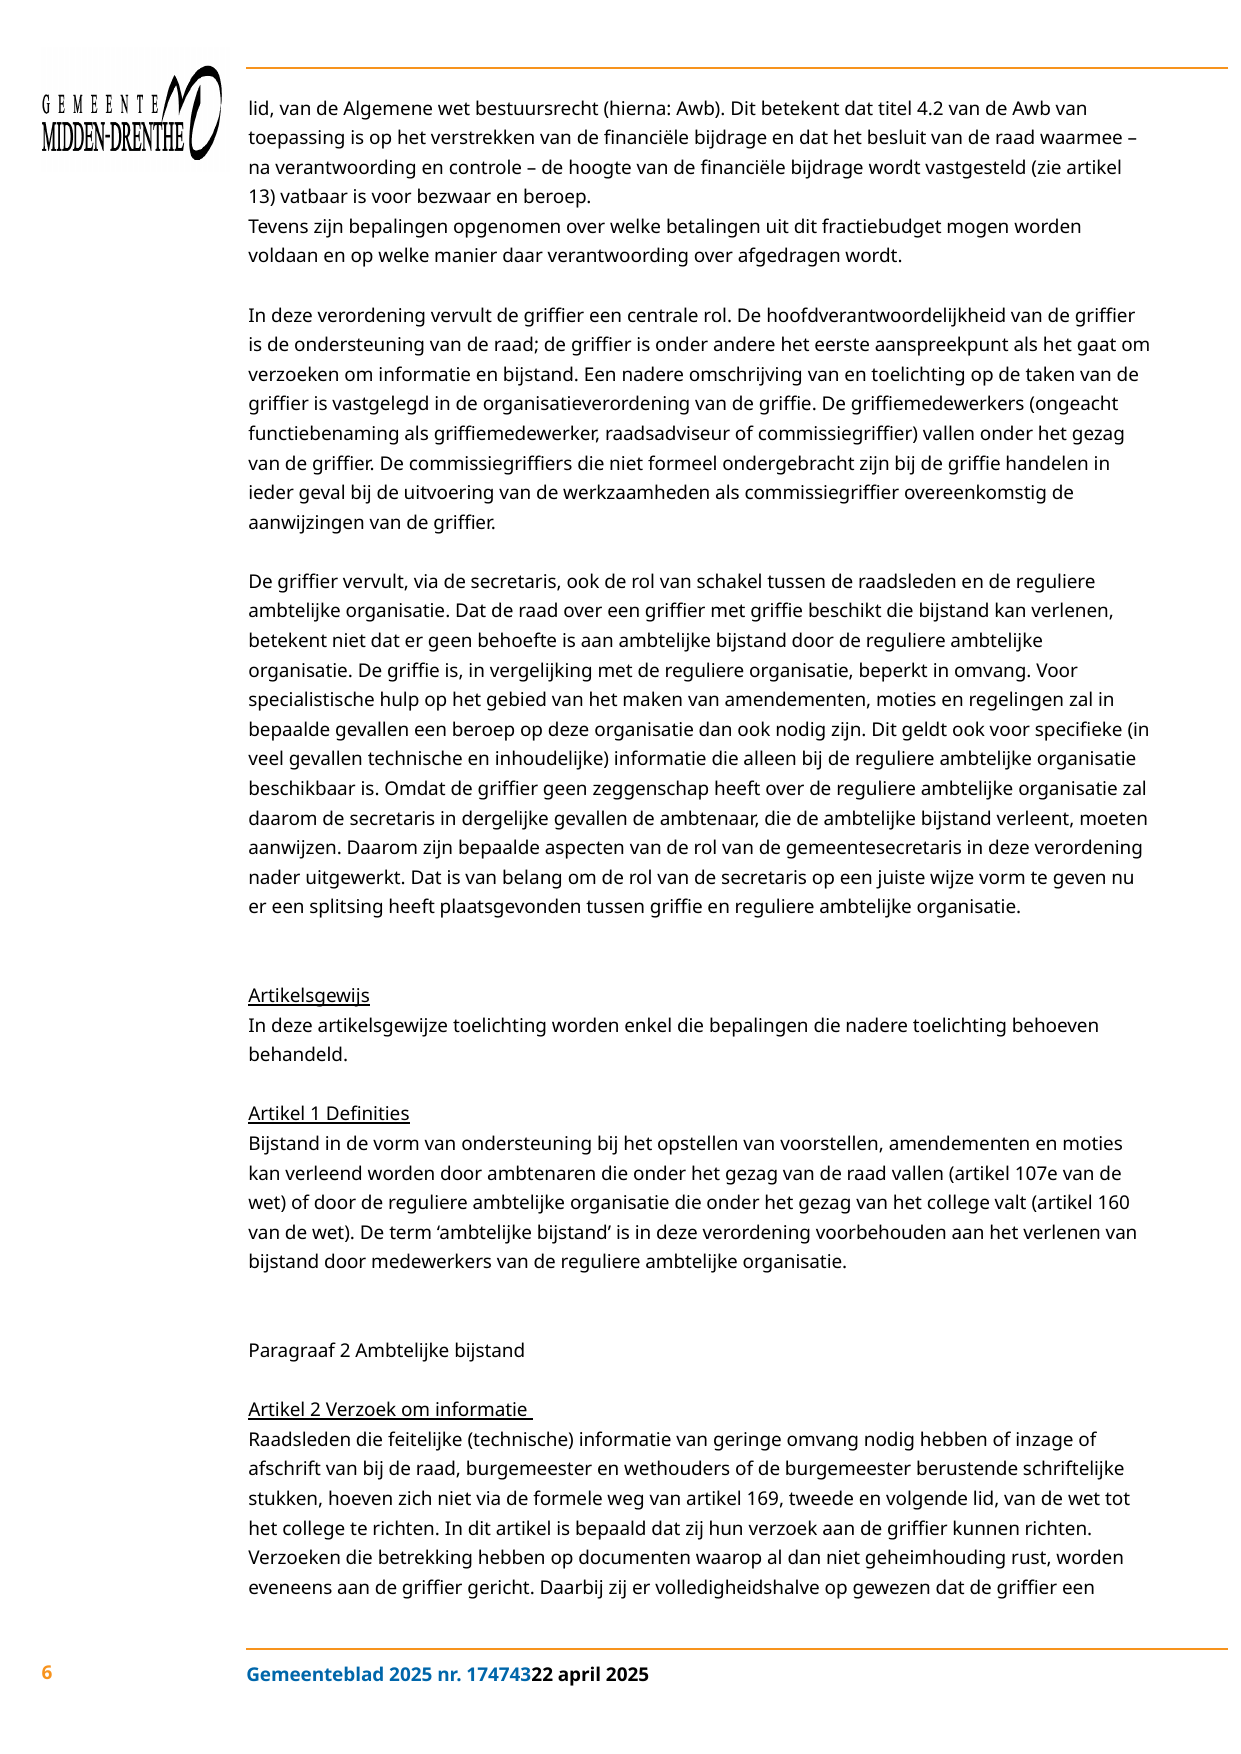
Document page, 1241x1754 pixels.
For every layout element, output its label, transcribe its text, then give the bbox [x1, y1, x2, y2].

text In deze verordening vervult de griffier een centrale rol. De hoofdverantwoordelijkheid van de griffier is de ondersteuning van de raad; de griffier is onder andere het eerste aanspreekpunt als het gaat om verzoeken om informatie en bijstand. Een nadere omschrijving van en toelichting op de taken van de griffier is vastgelegd in de organisatieverordening van de griffie. De griffiemedewerkers (ongeacht functiebenaming als griffiemedewerker, raadsadviseur of commissiegriffier) vallen onder het gezag van de griffier. De commissiegriffiers die niet formeel ondergebracht zijn bij de griffie handelen in ieder geval bij de uitvoering van de werkzaamheden als commissiegriffier overeenkomstig de aanwijzingen van de griffier. [248, 302, 1152, 535]
text lid, van de Algemene wet bestuursrecht (hierna: Awb). Dit betekent dat titel 4.2 van de Awb van toepassing is op het verstrekken van de financiële bijdrage en dat het besluit van de raad waarmee – na verantwoording en controle – de hoogte van de financiële bijdrage wordt vastgesteld (zie artikel 13) vatbaar is voor bezwaar en beroep. [248, 95, 1152, 209]
text Bijstand in de vorm van ondersteuning bij het opstellen van voorstellen, amendementen en moties kan verleend worden door ambtenaren die onder het gezag van de raad vallen (artikel 107e van de wet) of door de reguliere ambtelijke organisatie die onder het gezag van het college valt (artikel 160 van de wet). De term ‘ambtelijke bijstand’ is in deze verordening voorbehouden aan het verlenen van bijstand door medewerkers van de reguliere ambtelijke organisatie. [248, 1130, 1152, 1274]
text Artikel 1 Definities [248, 1101, 1152, 1126]
picture [41, 47, 231, 172]
text Paragraaf 2 Ambtelijke bijstand [248, 1337, 1152, 1363]
text Tevens zijn bepalingen opgenomen over welke betalingen uit dit fractiebudget mogen worden voldaan en op welke manier daar verantwoording over afgedragen wordt. [248, 213, 1152, 268]
text In deze artikelsgewijze toelichting worden enkel die bepalingen die nadere toelichting behoeven behandeld. [248, 1012, 1152, 1067]
text Raadsleden die feitelijke (technische) informatie van geringe omvang nodig hebben of inzage of afschrift van bij de raad, burgemeester en wethouders of de burgemeester berustende schriftelijke stukken, hoeven zich niet via de formele weg van artikel 169, tweede en volgende lid, van de wet tot het college te richten. In dit artikel is bepaald dat zij hun verzoek aan de griffier kunnen richten. Verzoeken die betrekking hebben op documenten waarop al dan niet geheimhouding rust, worden eveneens aan de griffier gericht. Daarbij zij er volledigheidshalve op gewezen dat de griffier een [248, 1426, 1152, 1600]
text Artikelsgewijs [248, 982, 1152, 1008]
text De griffier vervult, via de secretaris, ook de rol van schakel tussen de raadsleden en de reguliere ambtelijke organisatie. Dat de raad over een griffier met griffie beschikt die bijstand kan verlenen, betekent niet dat er geen behoefte is aan ambtelijke bijstand door de reguliere ambtelijke organisatie. De griffie is, in vergelijking met de reguliere organisatie, beperkt in omvang. Voor specialistische hulp op het gebied van het maken van amendementen, moties en regelingen zal in bepaalde gevallen een beroep op deze organisatie dan ook nodig zijn. Dit geldt ook voor specifieke (in veel gevallen technische en inhoudelijke) informatie die alleen bij de reguliere ambtelijke organisatie beschikbaar is. Omdat de griffier geen zeggenschap heeft over de reguliere ambtelijke organisatie zal daarom de secretaris in dergelijke gevallen de ambtenaar, die de ambtelijke bijstand verleent, moeten aanwijzen. Daarom zijn bepaalde aspecten van de rol van de gemeentesecretaris in deze verordening nader uitgewerkt. Dat is van belang om de rol van de secretaris op een juiste wijze vorm te geven nu er een splitsing heeft plaatsgevonden tussen griffie en reguliere ambtelijke organisatie. [248, 568, 1152, 919]
text Artikel 2 Verzoek om informatie [248, 1396, 1152, 1422]
